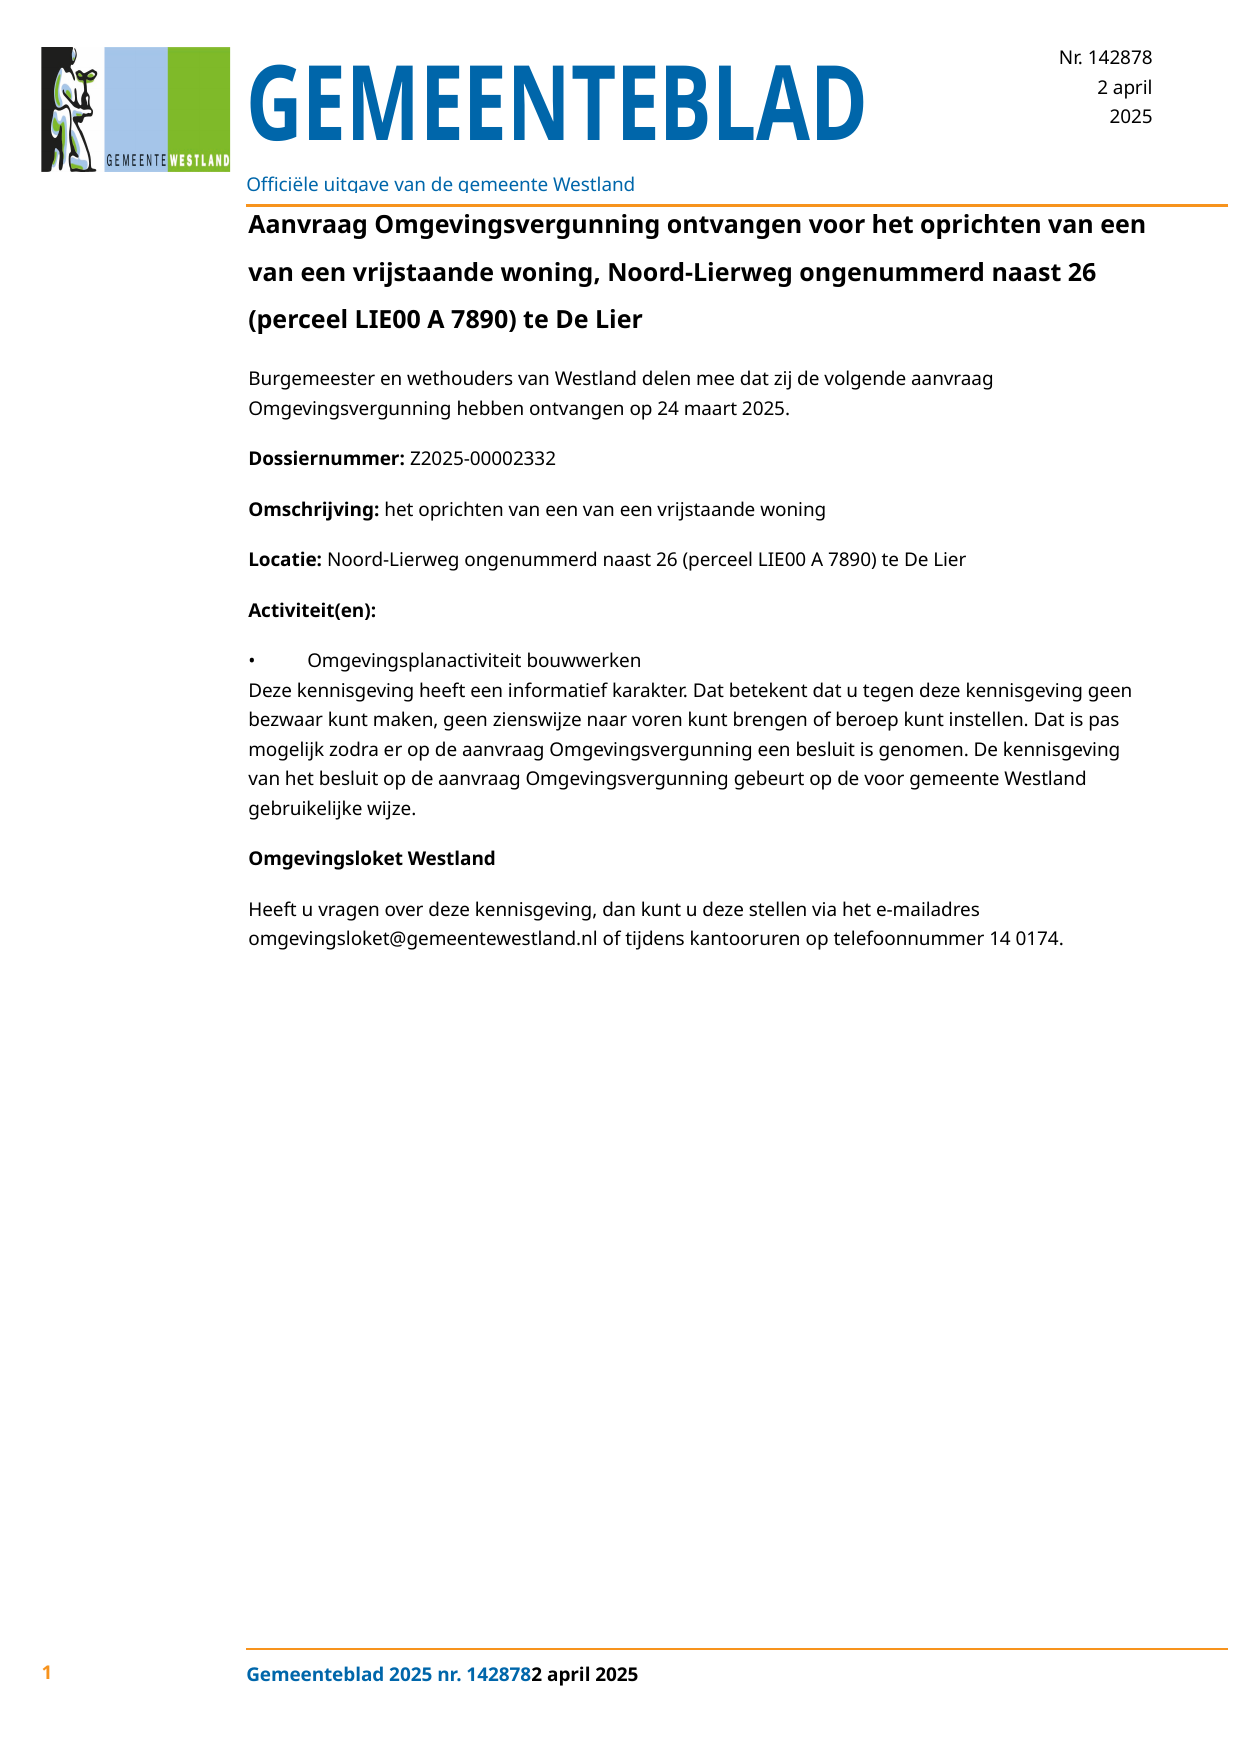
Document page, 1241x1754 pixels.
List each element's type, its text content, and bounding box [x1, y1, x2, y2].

text Burgemeester en wethouders van Westland delen mee dat zij de volgende aanvraag Omgevingsvergunning hebben ontvangen op 24 maart 2025. [248, 366, 1152, 421]
picture [41, 47, 231, 172]
text Aanvraag Omgevingsvergunning ontvangen voor het oprichten van een van een vrijstaande woning, Noord-Lierweg ongenummerd naast 26 (perceel LIE00 A 7890) te De Lier [248, 207, 1152, 336]
text Heeft u vragen over deze kennisgeving, dan kunt u deze stellen via het e-mailadres omgevingsloket@gemeentewestland.nl of tijdens kantooruren op telefoonnummer 14 0174. [248, 896, 1152, 951]
text Activiteit(en): [248, 597, 1152, 622]
text Dossiernummer: Z2025-00002332 [248, 446, 1152, 471]
text Omschrijving: het oprichten van een van een vrijstaande woning [248, 496, 1152, 522]
text Deze kennisgeving heeft een informatief karakter. Dat betekent dat u tegen deze kennisgeving geen bezwaar kunt maken, geen zienswijze naar voren kunt brengen of beroep kunt instellen. Dat is pas mogelijk zodra er op de aanvraag Omgevingsvergunning een besluit is genomen. De kennisgeving van het besluit op de aanvraag Omgevingsvergunning gebeurt op de voor gemeente Westland gebruikelijke wijze. [248, 677, 1152, 821]
list Omgevingsplanactiviteit bouwwerken [248, 647, 1152, 673]
text Locatie: Noord-Lierweg ongenummerd naast 26 (perceel LIE00 A 7890) te De Lier [248, 546, 1152, 572]
text Omgevingsloket Westland [248, 846, 1152, 871]
